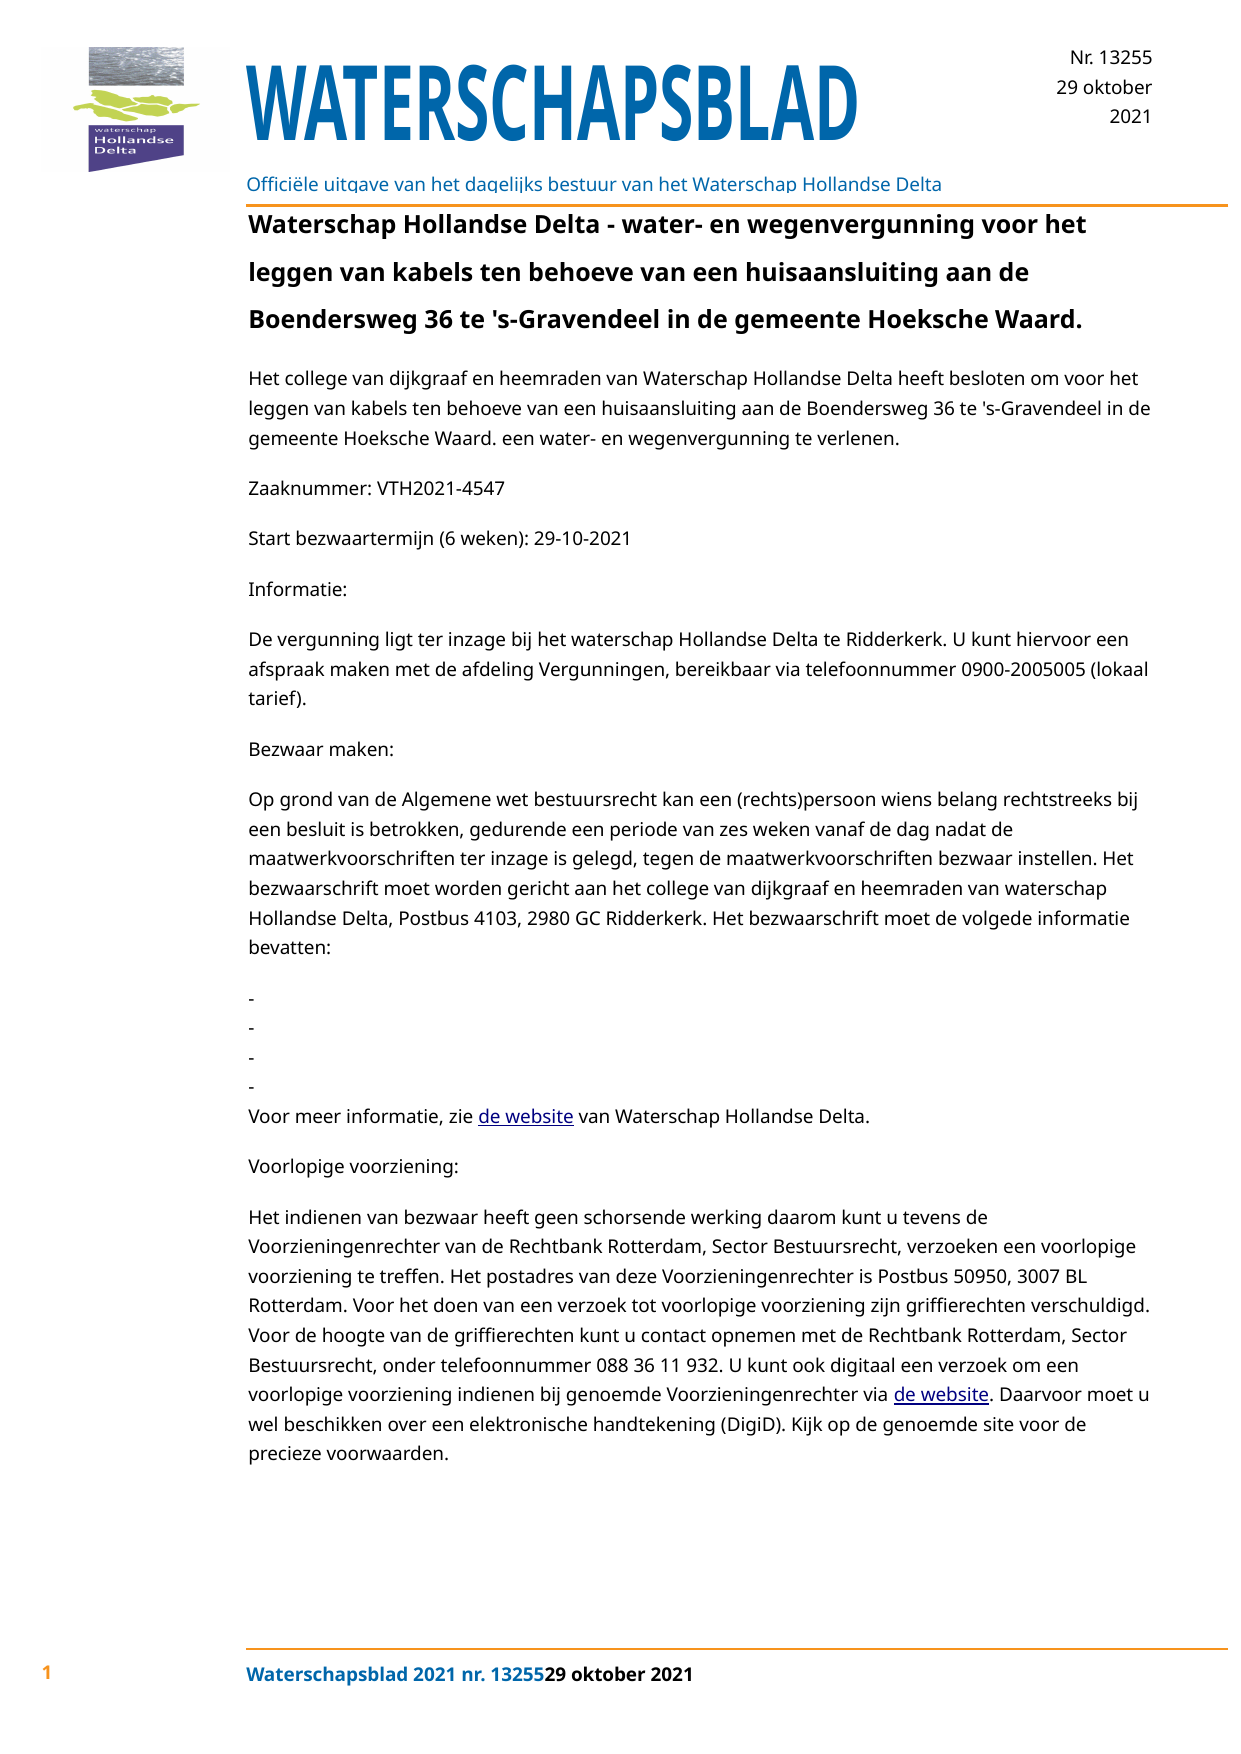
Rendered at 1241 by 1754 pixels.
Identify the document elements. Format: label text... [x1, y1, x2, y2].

text Op grond van de Algemene wet bestuursrecht kan een (rechts)persoon wiens belang rechtstreeks bij een besluit is betrokken, gedurende een periode van zes weken vanaf de dag nadat de maatwerkvoorschriften ter inzage is gelegd, tegen de maatwerkvoorschriften bezwaar instellen. Het bezwaarschrift moet worden gericht aan het college van dijkgraaf en heemraden van waterschap Hollandse Delta, Postbus 4103, 2980 GC Ridderkerk. Het bezwaarschrift moet de volgede informatie bevatten: [248, 786, 1152, 960]
text Het indienen van bezwaar heeft geen schorsende werking daarom kunt u tevens de Voorzieningenrechter van de Rechtbank Rotterdam, Sector Bestuursrecht, verzoeken een voorlopige voorziening te treffen. Het postadres van deze Voorzieningenrechter is Postbus 50950, 3007 BL Rotterdam. Voor het doen van een verzoek tot voorlopige voorziening zijn griffierechten verschuldigd. Voor de hoogte van de griffierechten kunt u contact opnemen met de Rechtbank Rotterdam, Sector Bestuursrecht, onder telefoonnummer 088 36 11 932. U kunt ook digitaal een verzoek om een voorlopige voorziening indienen bij genoemde Voorzieningenrechter via de website. Daarvoor moet u wel beschikken over een elektronische handtekening (DigiD). Kijk op de genoemde site voor de precieze voorwaarden. [248, 1204, 1152, 1466]
text Zaaknummer: VTH2021-4547 [248, 475, 1152, 501]
picture [41, 47, 231, 172]
text Waterschap Hollandse Delta - water- en wegenvergunning voor het leggen van kabels ten behoeve van een huisaansluiting aan de Boendersweg 36 te 's-Gravendeel in de gemeente Hoeksche Waard. [248, 207, 1152, 336]
text Voor meer informatie, zie de website van Waterschap Hollandse Delta. [248, 1103, 1152, 1129]
text De vergunning ligt ter inzage bij het waterschap Hollandse Delta te Ridderkerk. U kunt hiervoor een afspraak maken met de afdeling Vergunningen, bereikbaar via telefoonnummer 0900-2005005 (lokaal tarief). [248, 626, 1152, 711]
text Start bezwaartermijn (6 weken): 29-10-2021 [248, 526, 1152, 551]
text Het college van dijkgraaf en heemraden van Waterschap Hollandse Delta heeft besloten om voor het leggen van kabels ten behoeve van een huisaansluiting aan de Boendersweg 36 te 's-Gravendeel in de gemeente Hoeksche Waard. een water- en wegenvergunning te verlenen. [248, 366, 1152, 450]
text Voorlopige voorziening: [248, 1153, 1152, 1179]
text Informatie: [248, 576, 1152, 602]
text Bezwaar maken: [248, 736, 1152, 762]
